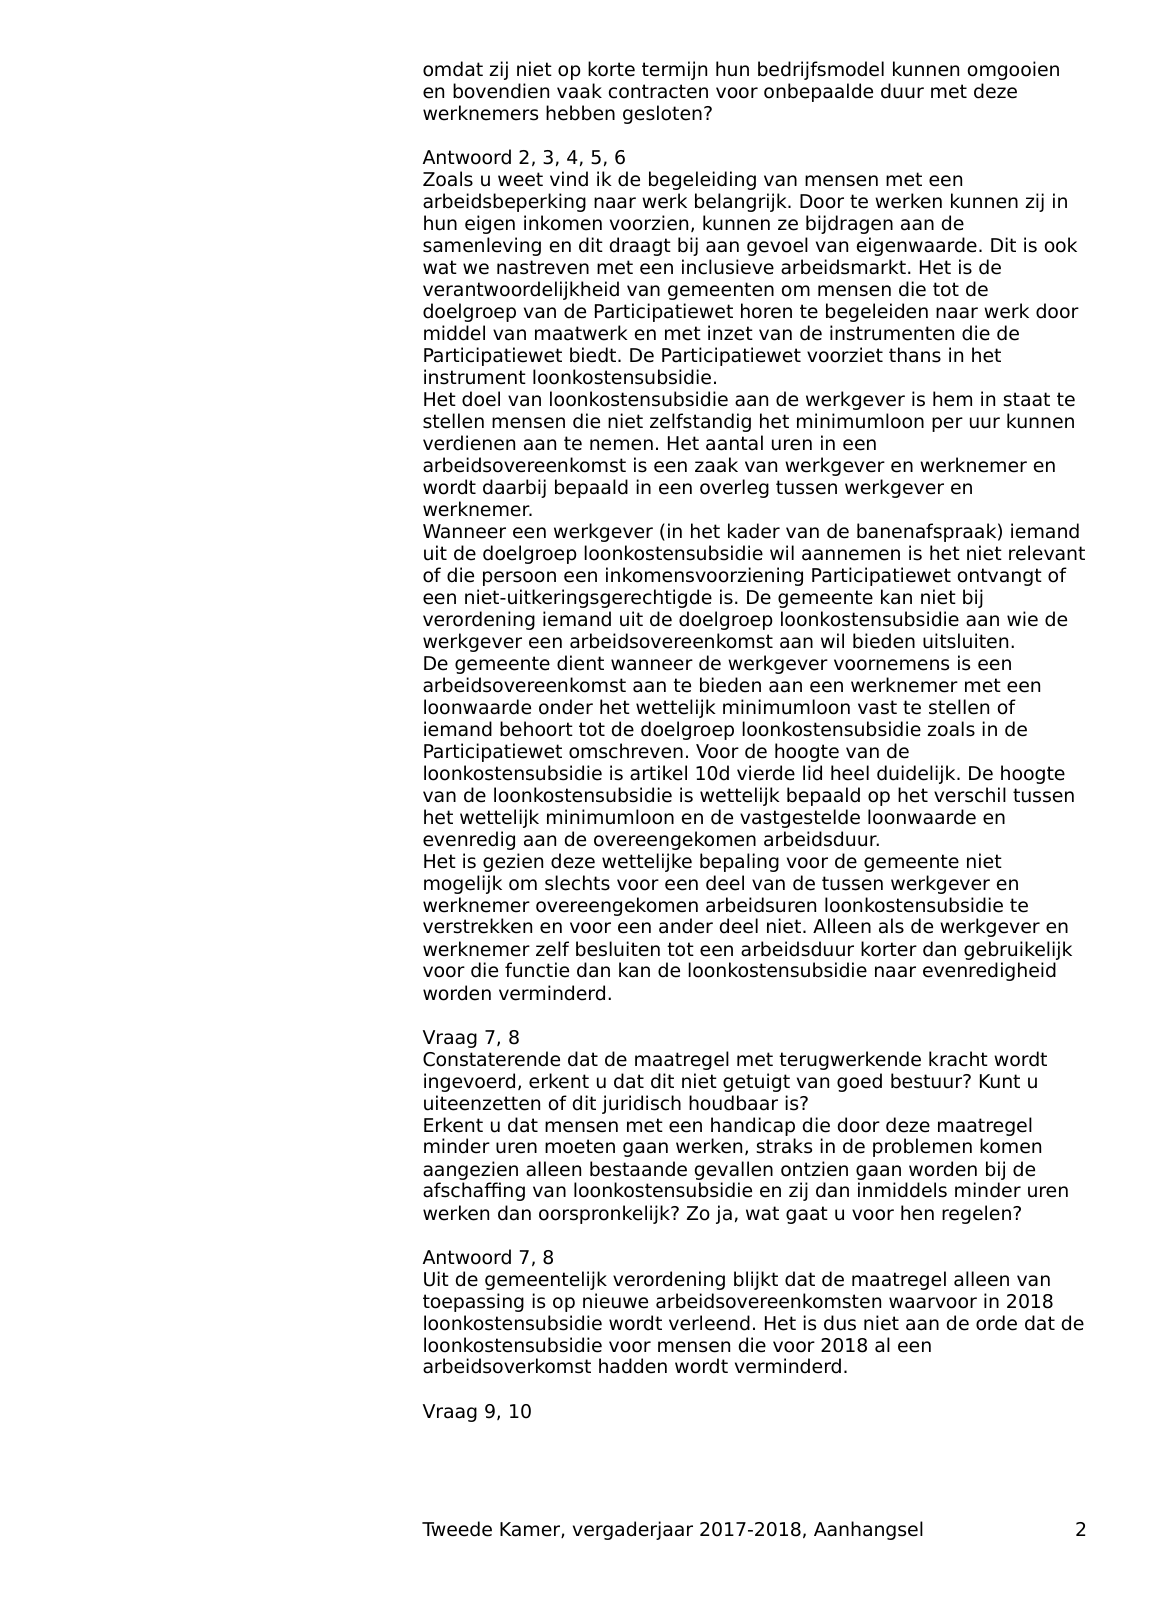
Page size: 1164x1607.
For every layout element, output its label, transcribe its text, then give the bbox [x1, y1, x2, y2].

text Antwoord 7, 8 [422, 1247, 1087, 1268]
text Constaterende dat de maatregel met terugwerkende kracht wordt ingevoerd, erkent u dat dit niet getuigt van goed bestuur? Kunt u uiteenzetten of dit juridisch houdbaar is? [422, 1048, 1087, 1114]
text Erkent u dat mensen met een handicap die door deze maatregel minder uren moeten gaan werken, straks in de problemen komen aangezien alleen bestaande gevallen ontzien gaan worden bij de afschaffing van loonkostensubsidie en zij dan inmiddels minder uren werken dan oorspronkelijk? Zo ja, wat gaat u voor hen regelen? [422, 1114, 1087, 1224]
text Zoals u weet vind ik de begeleiding van mensen met een arbeidsbeperking naar werk belangrijk. Door te werken kunnen zij in hun eigen inkomen voorzien, kunnen ze bijdragen aan de samenleving en dit draagt bij aan gevoel van eigenwaarde. Dit is ook wat we nastreven met een inclusieve arbeidsmarkt. Het is de verantwoordelijkheid van gemeenten om mensen die tot de doelgroep van de Participatiewet horen te begeleiden naar werk door middel van maatwerk en met inzet van de instrumenten die de Participatiewet biedt. De Participatiewet voorziet thans in het instrument loonkostensubsidie. [422, 169, 1087, 389]
text De gemeente dient wanneer de werkgever voornemens is een arbeidsovereenkomst aan te bieden aan een werknemer met een loonwaarde onder het wettelijk minimumloon vast te stellen of iemand behoort tot de doelgroep loonkostensubsidie zoals in de Participatiewet omschreven. Voor de hoogte van de loonkostensubsidie is artikel 10d vierde lid heel duidelijk. De hoogte van de loonkostensubsidie is wettelijk bepaald op het verschil tussen het wettelijk minimumloon en de vastgestelde loonwaarde en evenredig aan de overeengekomen arbeidsduur. [422, 653, 1087, 851]
text Vraag 7, 8 [422, 1027, 1087, 1048]
text omdat zij niet op korte termijn hun bedrijfsmodel kunnen omgooien en bovendien vaak contracten voor onbepaalde duur met deze werknemers hebben gesloten? [422, 59, 1087, 125]
text Wanneer een werkgever (in het kader van de banenafspraak) iemand uit de doelgroep loonkostensubsidie wil aannemen is het niet relevant of die persoon een inkomensvoorziening Participatiewet ontvangt of een niet-uitkeringsgerechtigde is. De gemeente kan niet bij verordening iemand uit de doelgroep loonkostensubsidie aan wie de werkgever een arbeidsovereenkomst aan wil bieden uitsluiten. [422, 521, 1087, 653]
text Antwoord 2, 3, 4, 5, 6 [422, 147, 1087, 169]
text Uit de gemeentelijk verordening blijkt dat de maatregel alleen van toepassing is op nieuwe arbeidsovereenkomsten waarvoor in 2018 loonkostensubsidie wordt verleend. Het is dus niet aan de orde dat de loonkostensubsidie voor mensen die voor 2018 al een arbeidsoverkomst hadden wordt verminderd. [422, 1268, 1087, 1378]
text Het is gezien deze wettelijke bepaling voor de gemeente niet mogelijk om slechts voor een deel van de tussen werkgever en werknemer overeengekomen arbeidsuren loonkostensubsidie te verstrekken en voor een ander deel niet. Alleen als de werkgever en werknemer zelf besluiten tot een arbeidsduur korter dan gebruikelijk voor die functie dan kan de loonkostensubsidie naar evenredigheid worden verminderd. [422, 851, 1087, 1004]
text Het doel van loonkostensubsidie aan de werkgever is hem in staat te stellen mensen die niet zelfstandig het minimumloon per uur kunnen verdienen aan te nemen. Het aantal uren in een arbeidsovereenkomst is een zaak van werkgever en werknemer en wordt daarbij bepaald in een overleg tussen werkgever en werknemer. [422, 389, 1087, 521]
text Vraag 9, 10 [422, 1401, 1087, 1423]
